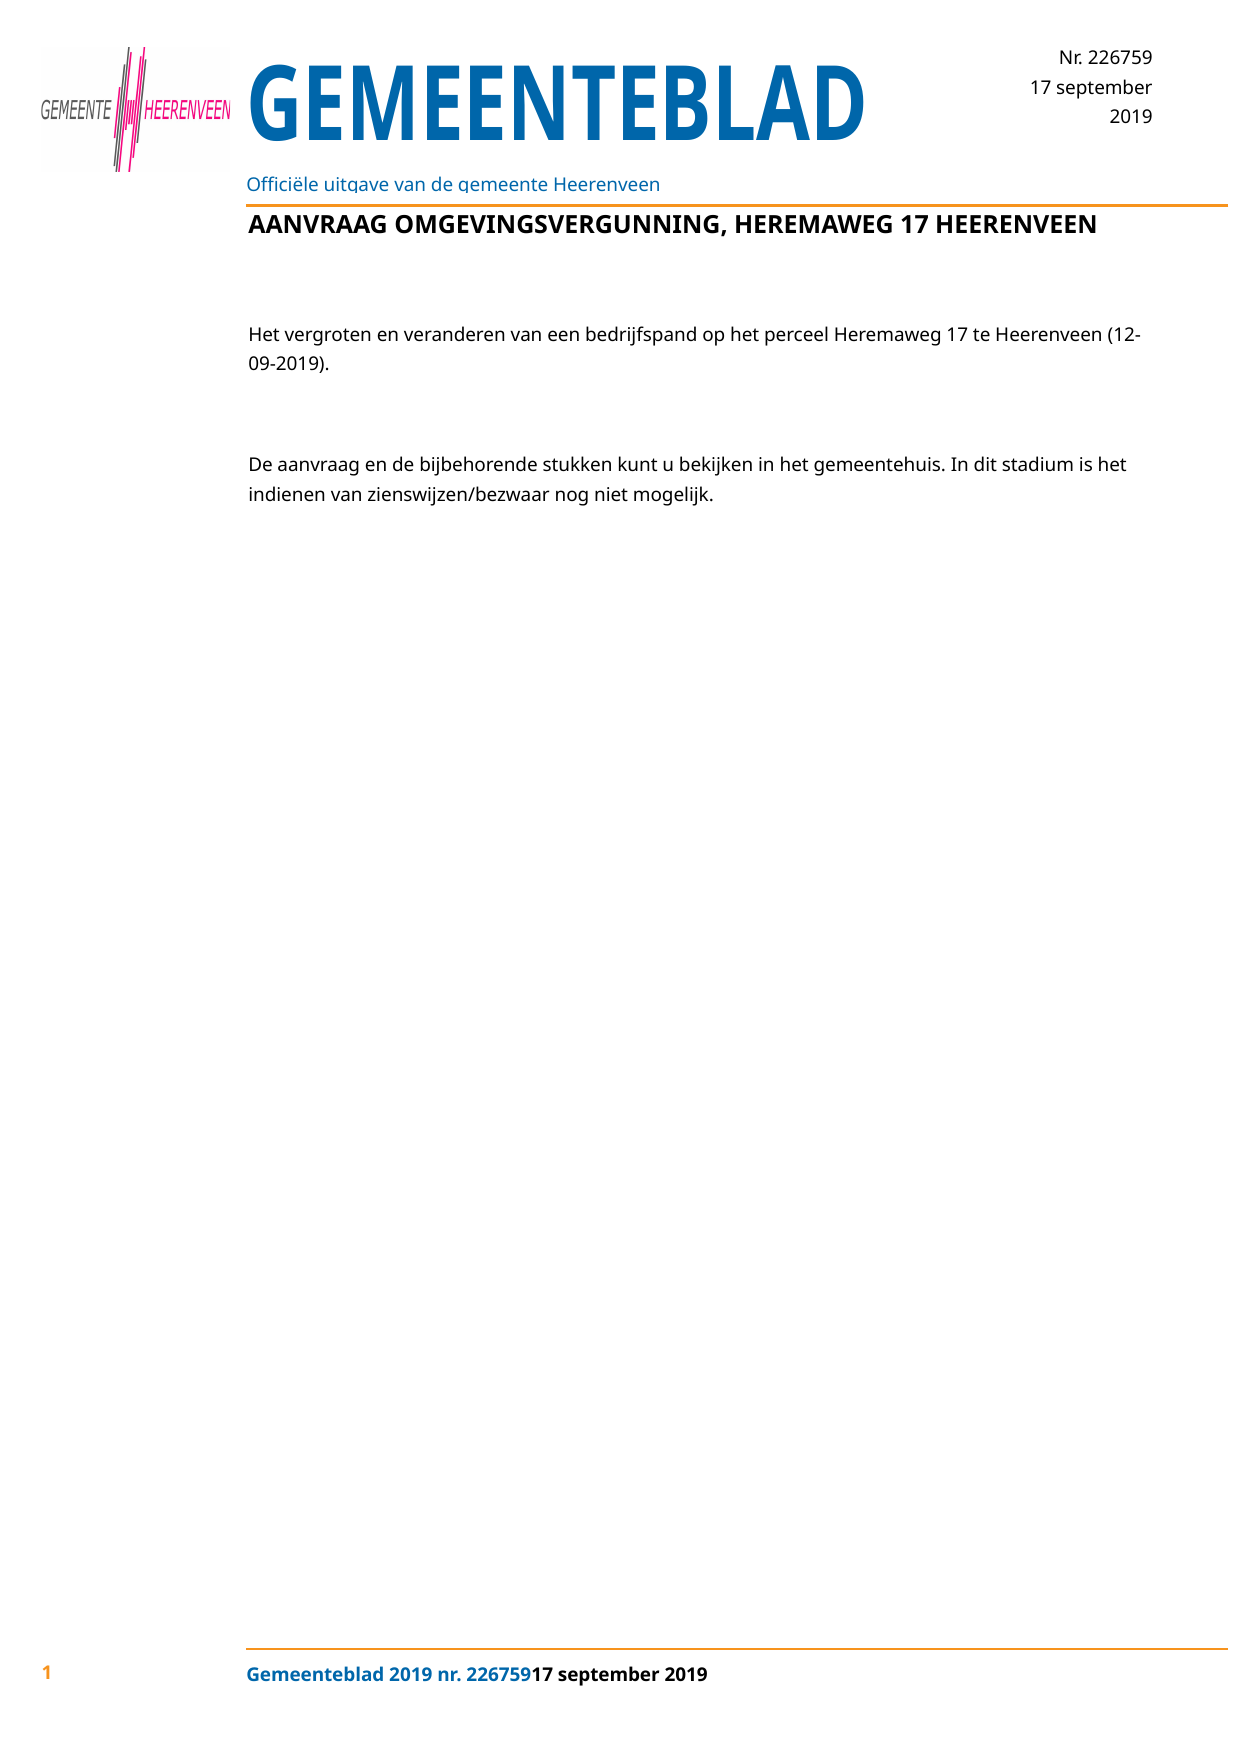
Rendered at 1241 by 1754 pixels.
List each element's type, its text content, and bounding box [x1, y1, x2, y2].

text De aanvraag en de bijbehorende stukken kunt u bekijken in het gemeentehuis. In dit stadium is het indienen van zienswijzen/bezwaar nog niet mogelijk. [248, 451, 1152, 506]
text AANVRAAG OMGEVINGSVERGUNNING, HEREMAWEG 17 HEERENVEEN [248, 207, 1152, 241]
picture [41, 47, 231, 172]
text Het vergroten en veranderen van een bedrijfspand op het perceel Heremaweg 17 te Heerenveen (12-09-2019). [248, 321, 1152, 376]
